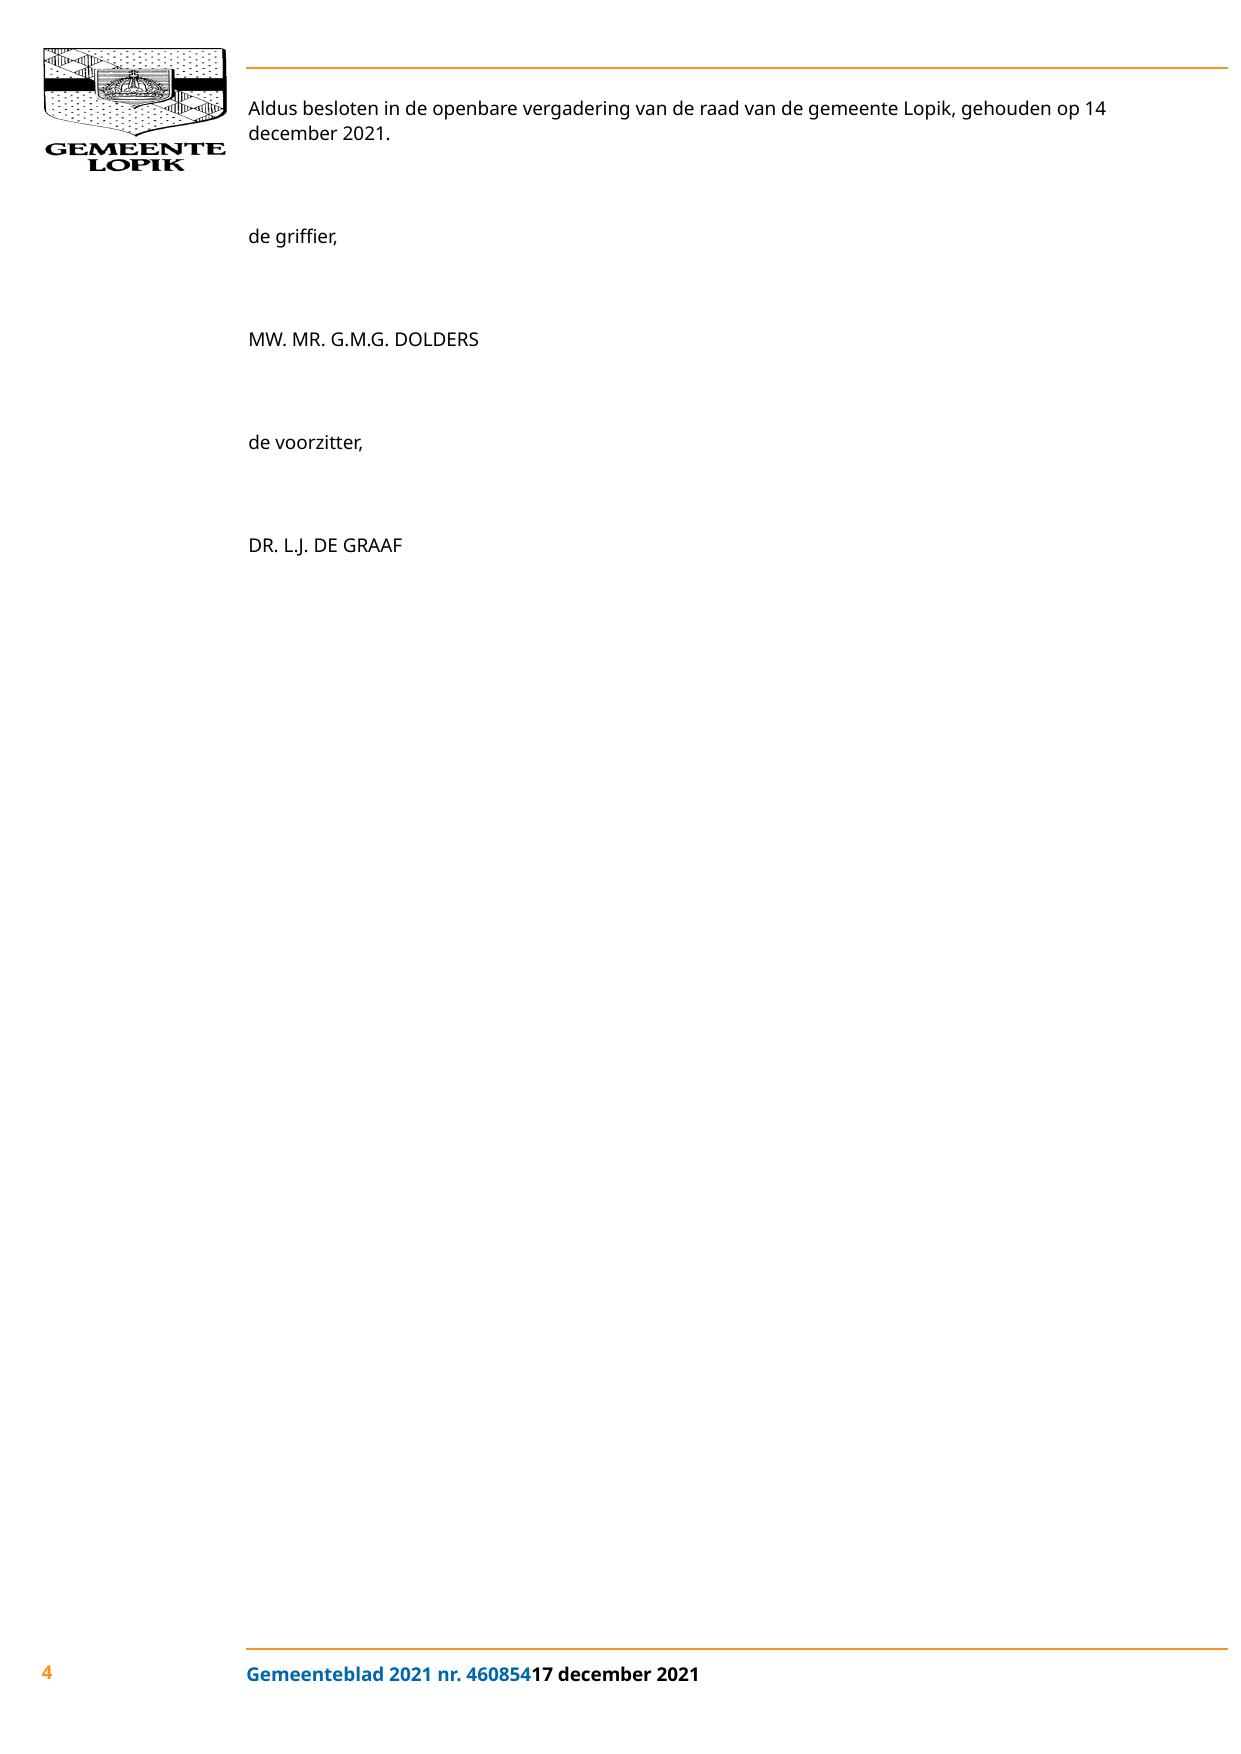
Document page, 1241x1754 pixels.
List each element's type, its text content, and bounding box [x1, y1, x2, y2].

picture [41, 47, 231, 172]
text de voorzitter, [248, 429, 1152, 455]
text Aldus besloten in de openbare vergadering van de raad van de gemeente Lopik, gehouden op 14 december 2021. [248, 95, 1152, 146]
text DR. L.J. DE GRAAF [248, 532, 1152, 558]
text MW. MR. G.M.G. DOLDERS [248, 326, 1152, 352]
text de griffier, [248, 223, 1152, 249]
